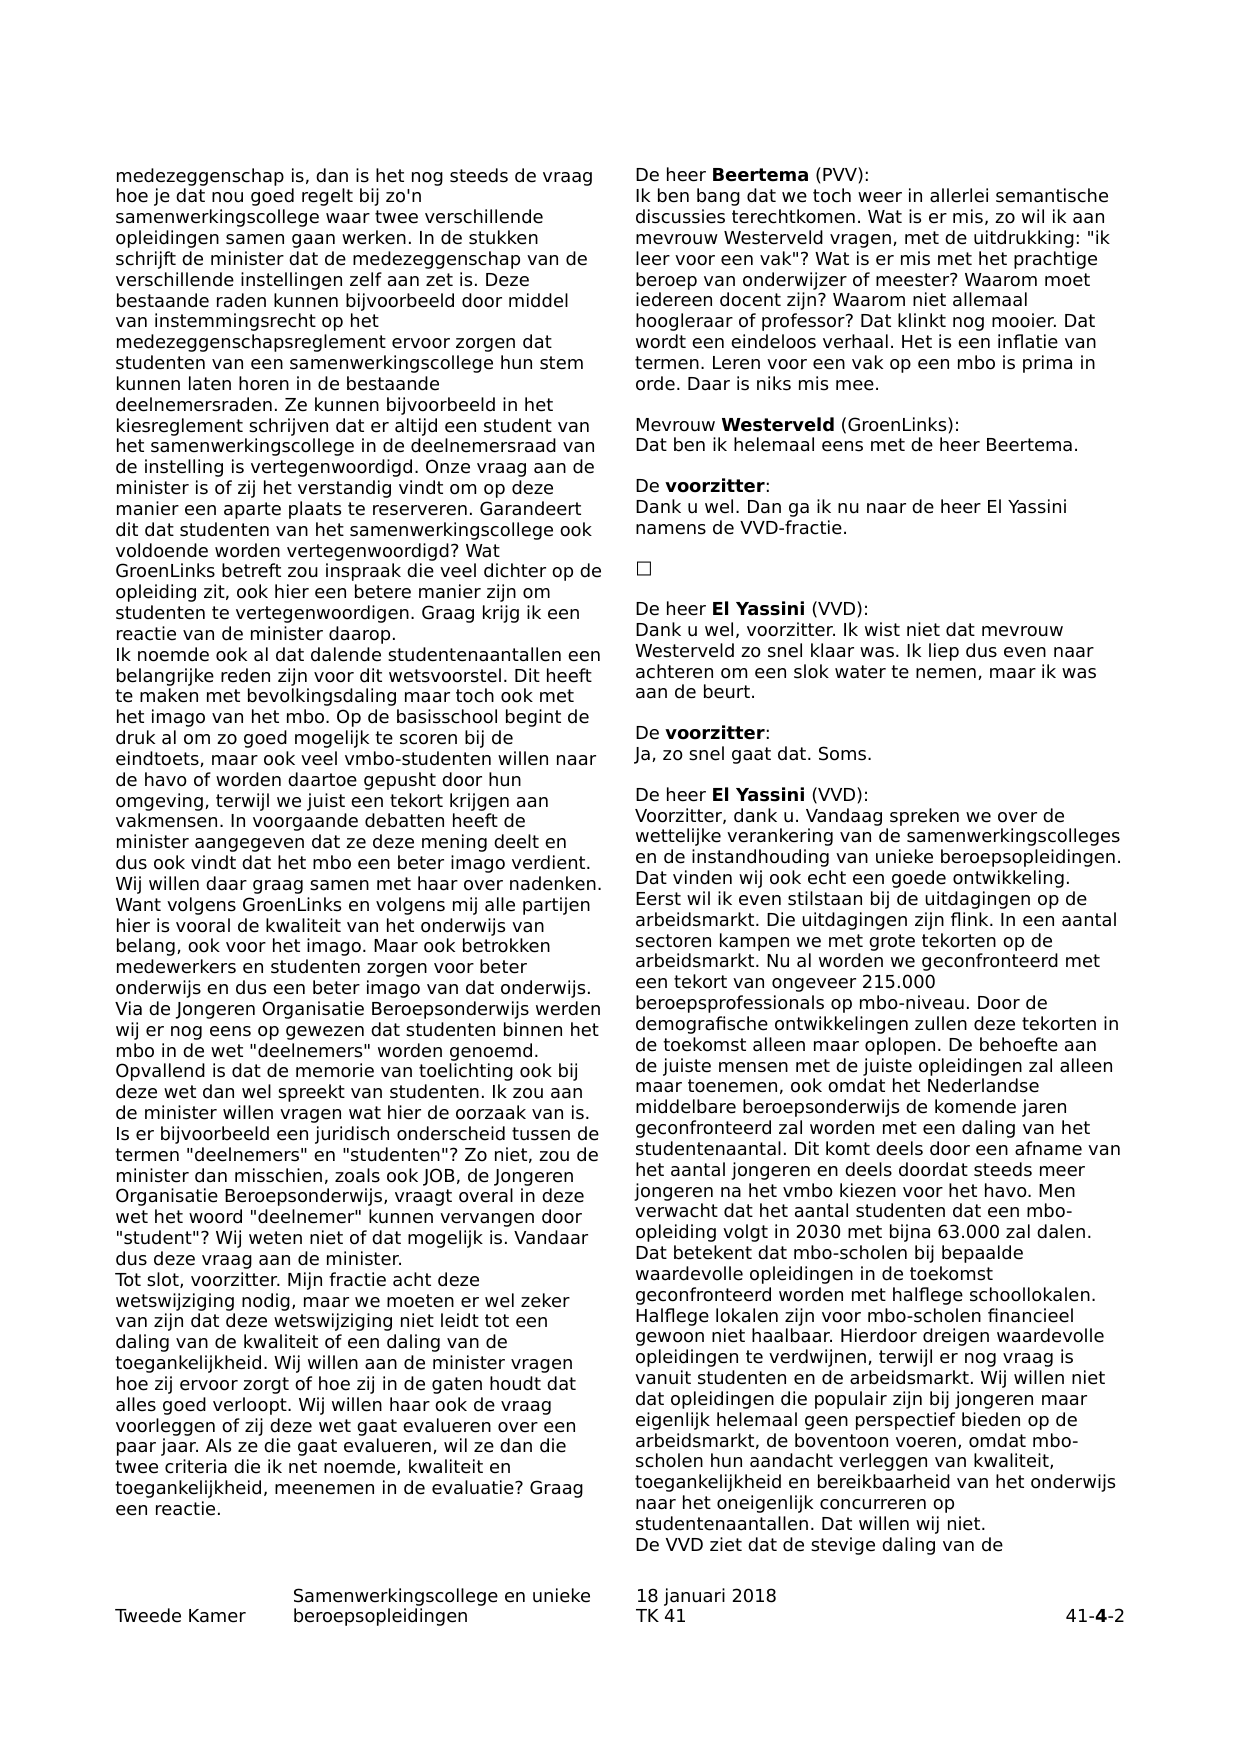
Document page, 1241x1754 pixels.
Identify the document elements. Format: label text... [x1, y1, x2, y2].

text Voorzitter, dank u. Vandaag spreken we over de wettelijke verankering van de samenwerkingscolleges en de instandhouding van unieke beroepsopleidingen. Dat vinden wij ook echt een goede ontwikkeling. [635, 805, 1125, 889]
text De heer El Yassini (VVD): [635, 599, 1125, 620]
text De heer El Yassini (VVD): [635, 785, 1125, 805]
text De VVD ziet dat de stevige daling van de [635, 1534, 1125, 1555]
text De voorzitter: [635, 723, 1125, 744]
text medezeggenschap is, dan is het nog steeds de vraag hoe je dat nou goed regelt bij zo'n samenwerkingscollege waar twee verschillende opleidingen samen gaan werken. In de stukken schrijft de minister dat de medezeggenschap van de verschillende instellingen zelf aan zet is. Deze bestaande raden kunnen bijvoorbeeld door middel van instemmingsrecht op het medezeggenschapsreglement ervoor zorgen dat studenten van een samenwerkingscollege hun stem kunnen laten horen in de bestaande deelnemersraden. Ze kunnen bijvoorbeeld in het kiesreglement schrijven dat er altijd een student van het samenwerkingscollege in de deelnemersraad van de instelling is vertegenwoordigd. Onze vraag aan de minister is of zij het verstandig vindt om op deze manier een aparte plaats te reserveren. Garandeert dit dat studenten van het samenwerkingscollege ook voldoende worden vertegenwoordigd? Wat GroenLinks betreft zou inspraak die veel dichter op de opleiding zit, ook hier een betere manier zijn om studenten te vertegenwoordigen. Graag krijg ik een reactie van de minister daarop. [115, 165, 605, 644]
text Dat ben ik helemaal eens met de heer Beertema. [635, 435, 1125, 456]
text Tot slot, voorzitter. Mijn fractie acht deze wetswijziging nodig, maar we moeten er wel zeker van zijn dat deze wetswijziging niet leidt tot een daling van de kwaliteit of een daling van de toegankelijkheid. Wij willen aan de minister vragen hoe zij ervoor zorgt of hoe zij in de gaten houdt dat alles goed verloopt. Wij willen haar ook de vraag voorleggen of zij deze wet gaat evalueren over een paar jaar. Als ze die gaat evalueren, wil ze dan die twee criteria die ik net noemde, kwaliteit en toegankelijkheid, meenemen in de evaluatie? Graag een reactie. [115, 1269, 605, 1519]
text De heer Beertema (PVV): [635, 165, 1125, 186]
text Dank u wel. Dan ga ik nu naar de heer El Yassini namens de VVD-fractie. [635, 497, 1125, 538]
text Ik ben bang dat we toch weer in allerlei semantische discussies terechtkomen. Wat is er mis, zo wil ik aan mevrouw Westerveld vragen, met de uitdrukking: "ik leer voor een vak"? Wat is er mis met het prachtige beroep van onderwijzer of meester? Waarom moet iedereen docent zijn? Waarom niet allemaal hoogleraar of professor? Dat klinkt nog mooier. Dat wordt een eindeloos verhaal. Het is een inflatie van termen. Leren voor een vak op een mbo is prima in orde. Daar is niks mis mee. [635, 186, 1125, 394]
text ⬜ [635, 558, 1125, 579]
text Mevrouw Westerveld (GroenLinks): [635, 414, 1125, 435]
text Dank u wel, voorzitter. Ik wist niet dat mevrouw Westerveld zo snel klaar was. Ik liep dus even naar achteren om een slok water te nemen, maar ik was aan de beurt. [635, 620, 1125, 703]
text Via de Jongeren Organisatie Beroepsonderwijs werden wij er nog eens op gewezen dat studenten binnen het mbo in de wet "deelnemers" worden genoemd. Opvallend is dat de memorie van toelichting ook bij deze wet dan wel spreekt van studenten. Ik zou aan de minister willen vragen wat hier de oorzaak van is. Is er bijvoorbeeld een juridisch onderscheid tussen de termen "deelnemers" en "studenten"? Zo niet, zou de minister dan misschien, zoals ook JOB, de Jongeren Organisatie Beroepsonderwijs, vraagt overal in deze wet het woord "deelnemer" kunnen vervangen door "student"? Wij weten niet of dat mogelijk is. Vandaar dus deze vraag aan de minister. [115, 999, 605, 1269]
text De voorzitter: [635, 476, 1125, 497]
text Ik noemde ook al dat dalende studentenaantallen een belangrijke reden zijn voor dit wetsvoorstel. Dit heeft te maken met bevolkingsdaling maar toch ook met het imago van het mbo. Op de basisschool begint de druk al om zo goed mogelijk te scoren bij de eindtoets, maar ook veel vmbo-studenten willen naar de havo of worden daartoe gepusht door hun omgeving, terwijl we juist een tekort krijgen aan vakmensen. In voorgaande debatten heeft de minister aangegeven dat ze deze mening deelt en dus ook vindt dat het mbo een beter imago verdient. Wij willen daar graag samen met haar over nadenken. Want volgens GroenLinks en volgens mij alle partijen hier is vooral de kwaliteit van het onderwijs van belang, ook voor het imago. Maar ook betrokken medewerkers en studenten zorgen voor beter onderwijs en dus een beter imago van dat onderwijs. [115, 644, 605, 999]
text Eerst wil ik even stilstaan bij de uitdagingen op de arbeidsmarkt. Die uitdagingen zijn flink. In een aantal sectoren kampen we met grote tekorten op de arbeidsmarkt. Nu al worden we geconfronteerd met een tekort van ongeveer 215.000 beroepsprofessionals op mbo-niveau. Door de demografische ontwikkelingen zullen deze tekorten in de toekomst alleen maar oplopen. De behoefte aan de juiste mensen met de juiste opleidingen zal alleen maar toenemen, ook omdat het Nederlandse middelbare beroepsonderwijs de komende jaren geconfronteerd zal worden met een daling van het studentenaantal. Dit komt deels door een afname van het aantal jongeren en deels doordat steeds meer jongeren na het vmbo kiezen voor het havo. Men verwacht dat het aantal studenten dat een mbo-opleiding volgt in 2030 met bijna 63.000 zal dalen. Dat betekent dat mbo-scholen bij bepaalde waardevolle opleidingen in de toekomst geconfronteerd worden met halflege schoollokalen. Halflege lokalen zijn voor mbo-scholen financieel gewoon niet haalbaar. Hierdoor dreigen waardevolle opleidingen te verdwijnen, terwijl er nog vraag is vanuit studenten en de arbeidsmarkt. Wij willen niet dat opleidingen die populair zijn bij jongeren maar eigenlijk helemaal geen perspectief bieden op de arbeidsmarkt, de boventoon voeren, omdat mbo-scholen hun aandacht verleggen van kwaliteit, toegankelijkheid en bereikbaarheid van het onderwijs naar het oneigenlijk concurreren op studentenaantallen. Dat willen wij niet. [635, 889, 1125, 1534]
text Ja, zo snel gaat dat. Soms. [635, 744, 1125, 765]
